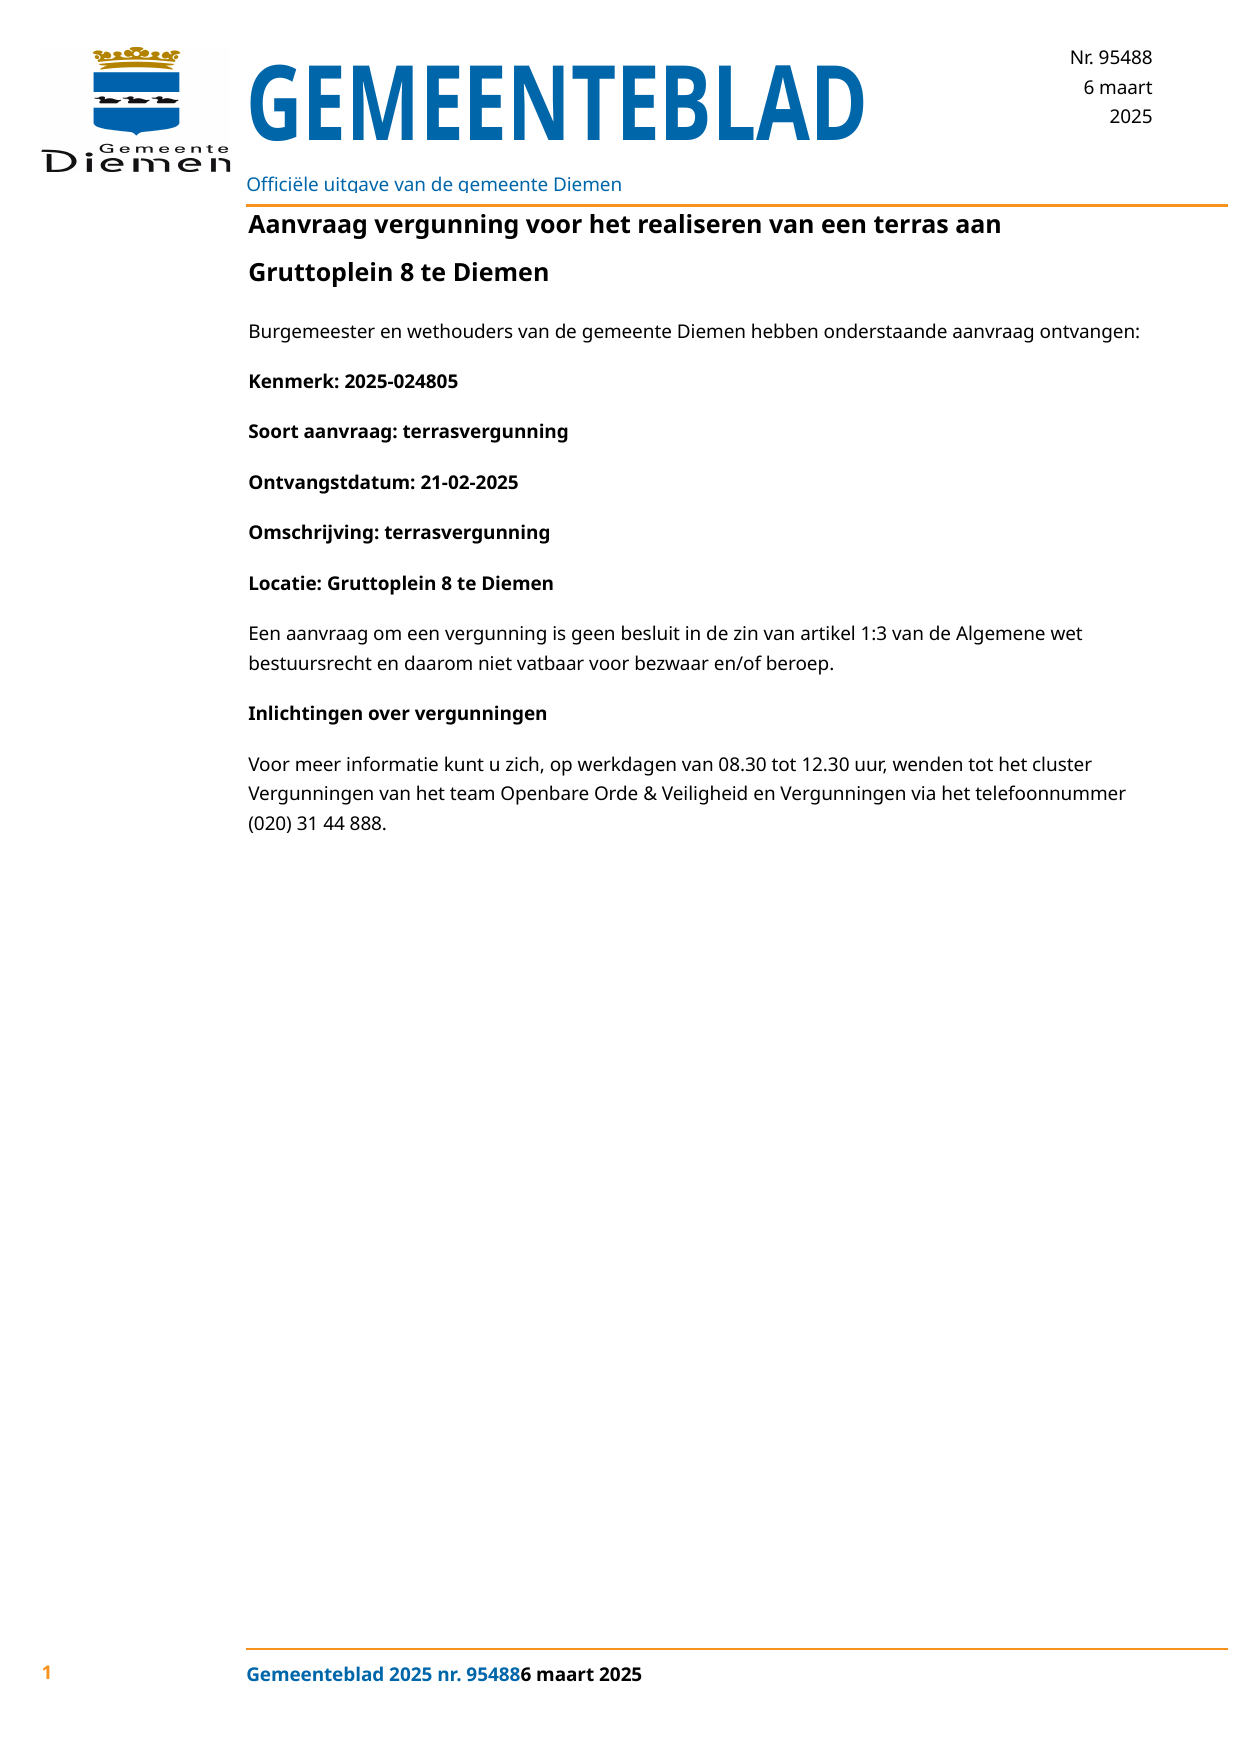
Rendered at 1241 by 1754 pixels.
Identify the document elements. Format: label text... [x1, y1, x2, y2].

text Inlichtingen over vergunningen [248, 700, 1152, 726]
text Aanvraag vergunning voor het realiseren van een terras aan Gruttoplein 8 te Diemen [248, 207, 1152, 288]
text Soort aanvraag: terrasvergunning [248, 419, 1152, 444]
picture [41, 47, 231, 172]
text Ontvangstdatum: 21-02-2025 [248, 469, 1152, 495]
text Kenmerk: 2025-024805 [248, 368, 1152, 394]
text Omschrijving: terrasvergunning [248, 519, 1152, 545]
text Locatie: Gruttoplein 8 te Diemen [248, 570, 1152, 596]
text Burgemeester en wethouders van de gemeente Diemen hebben onderstaande aanvraag ontvangen: [248, 318, 1152, 344]
text Een aanvraag om een vergunning is geen besluit in de zin van artikel 1:3 van de Algemene wet bestuursrecht en daarom niet vatbaar voor bezwaar en/of beroep. [248, 620, 1152, 676]
text Voor meer informatie kunt u zich, op werkdagen van 08.30 tot 12.30 uur, wenden tot het cluster Vergunningen van het team Openbare Orde & Veiligheid en Vergunningen via het telefoonnummer (020) 31 44 888. [248, 751, 1152, 836]
